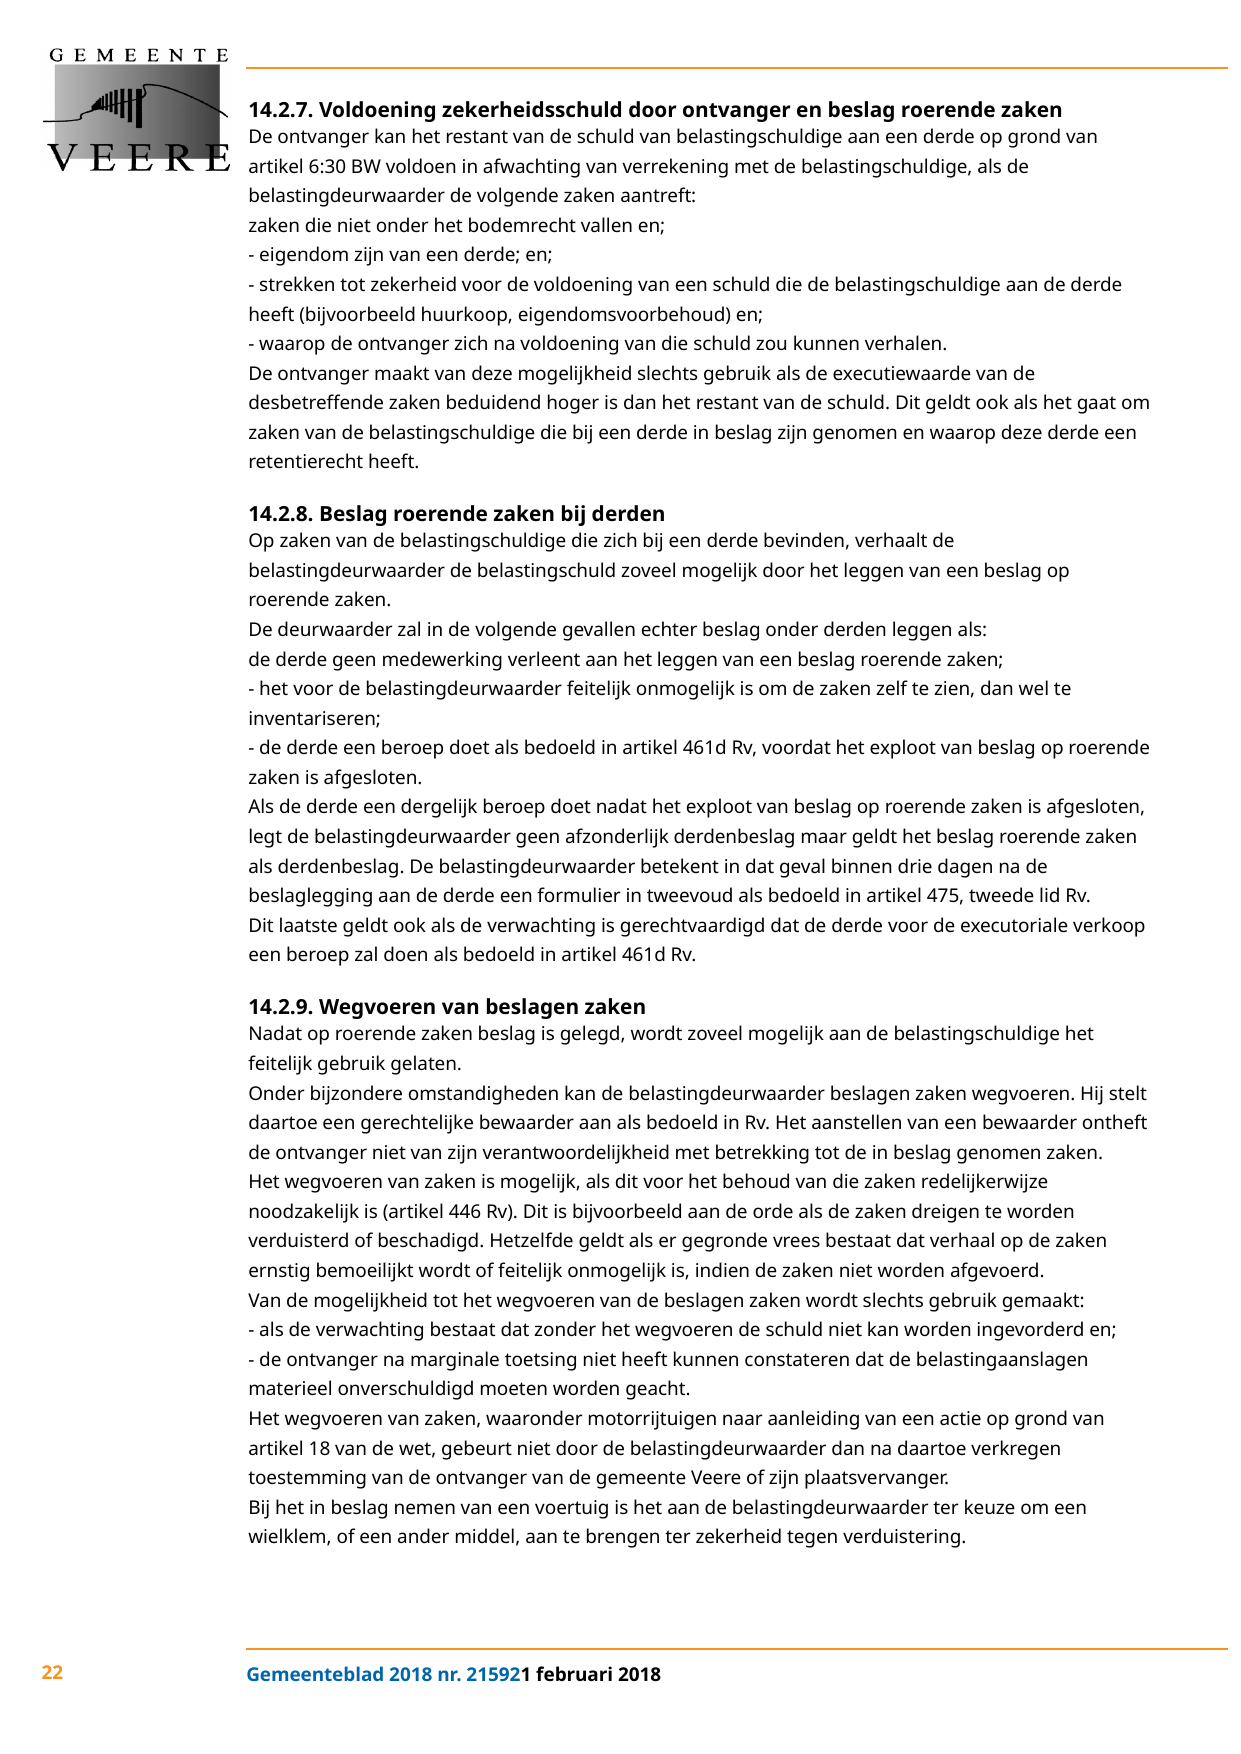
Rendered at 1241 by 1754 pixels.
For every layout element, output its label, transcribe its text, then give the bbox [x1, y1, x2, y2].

text Het wegvoeren van zaken, waaronder motorrijtuigen naar aanleiding van een actie op grond van artikel 18 van de wet, gebeurt niet door de belastingdeurwaarder dan na daartoe verkregen toestemming van de ontvanger van de gemeente Veere of zijn plaatsvervanger. [248, 1405, 1152, 1490]
picture [41, 47, 231, 172]
text Nadat op roerende zaken beslag is gelegd, wordt zoveel mogelijk aan de belastingschuldige het feitelijk gebruik gelaten. [248, 1021, 1152, 1076]
text Op zaken van de belastingschuldige die zich bij een derde bevinden, verhaalt de belastingdeurwaarder de belastingschuld zoveel mogelijk door het leggen van een beslag op roerende zaken. [248, 527, 1152, 612]
text - als de verwachting bestaat dat zonder het wegvoeren de schuld niet kan worden ingevorderd en; [248, 1316, 1152, 1342]
text - strekken tot zekerheid voor de voldoening van een schuld die de belastingschuldige aan de derde heeft (bijvoorbeeld huurkoop, eigendomsvoorbehoud) en; [248, 271, 1152, 326]
text - eigendom zijn van een derde; en; [248, 242, 1152, 267]
text - waarop de ontvanger zich na voldoening van die schuld zou kunnen verhalen. [248, 330, 1152, 356]
text - de ontvanger na marginale toetsing niet heeft kunnen constateren dat de belastingaanslagen materieel onverschuldigd moeten worden geacht. [248, 1346, 1152, 1401]
text 14.2.9. Wegvoeren van beslagen zaken [248, 992, 1152, 1021]
text Onder bijzondere omstandigheden kan de belastingdeurwaarder beslagen zaken wegvoeren. Hij stelt daartoe een gerechtelijke bewaarder aan als bedoeld in Rv. Het aanstellen van een bewaarder ontheft de ontvanger niet van zijn verantwoordelijkheid met betrekking tot de in beslag genomen zaken. [248, 1080, 1152, 1164]
text Als de derde een dergelijk beroep doet nadat het exploot van beslag op roerende zaken is afgesloten, legt de belastingdeurwaarder geen afzonderlijk derdenbeslag maar geldt het beslag roerende zaken als derdenbeslag. De belastingdeurwaarder betekent in dat geval binnen drie dagen na de beslaglegging aan de derde een formulier in tweevoud als bedoeld in artikel 475, tweede lid Rv. [248, 794, 1152, 908]
text De ontvanger maakt van deze mogelijkheid slechts gebruik als de executiewaarde van de desbetreffende zaken beduidend hoger is dan het restant van de schuld. Dit geldt ook als het gaat om zaken van de belastingschuldige die bij een derde in beslag zijn genomen en waarop deze derde een retentierecht heeft. [248, 360, 1152, 474]
text - het voor de belastingdeurwaarder feitelijk onmogelijk is om de zaken zelf te zien, dan wel te inventariseren; [248, 675, 1152, 731]
text Van de mogelijkheid tot het wegvoeren van de beslagen zaken wordt slechts gebruik gemaakt: [248, 1287, 1152, 1312]
text Dit laatste geldt ook als de verwachting is gerechtvaardigd dat de derde voor de executoriale verkoop een beroep zal doen als bedoeld in artikel 461d Rv. [248, 912, 1152, 967]
text de derde geen medewerking verleent aan het leggen van een beslag roerende zaken; [248, 646, 1152, 672]
text zaken die niet onder het bodemrecht vallen en; [248, 212, 1152, 238]
text De deurwaarder zal in de volgende gevallen echter beslag onder derden leggen als: [248, 616, 1152, 642]
text - de derde een beroep doet als bedoeld in artikel 461d Rv, voordat het exploot van beslag op roerende zaken is afgesloten. [248, 734, 1152, 790]
text Het wegvoeren van zaken is mogelijk, als dit voor het behoud van die zaken redelijkerwijze noodzakelijk is (artikel 446 Rv). Dit is bijvoorbeeld aan de orde als de zaken dreigen te worden verduisterd of beschadigd. Hetzelfde geldt als er gegronde vrees bestaat dat verhaal op de zaken ernstig bemoeilijkt wordt of feitelijk onmogelijk is, indien de zaken niet worden afgevoerd. [248, 1168, 1152, 1283]
text De ontvanger kan het restant van de schuld van belastingschuldige aan een derde op grond van artikel 6:30 BW voldoen in afwachting van verrekening met de belastingschuldige, als de belastingdeurwaarder de volgende zaken aantreft: [248, 123, 1152, 208]
text 14.2.8. Beslag roerende zaken bij derden [248, 499, 1152, 527]
text Bij het in beslag nemen van een voertuig is het aan de belastingdeurwaarder ter keuze om een wielklem, of een ander middel, aan te brengen ter zekerheid tegen verduistering. [248, 1494, 1152, 1549]
text 14.2.7. Voldoening zekerheidsschuld door ontvanger en beslag roerende zaken [248, 95, 1152, 123]
